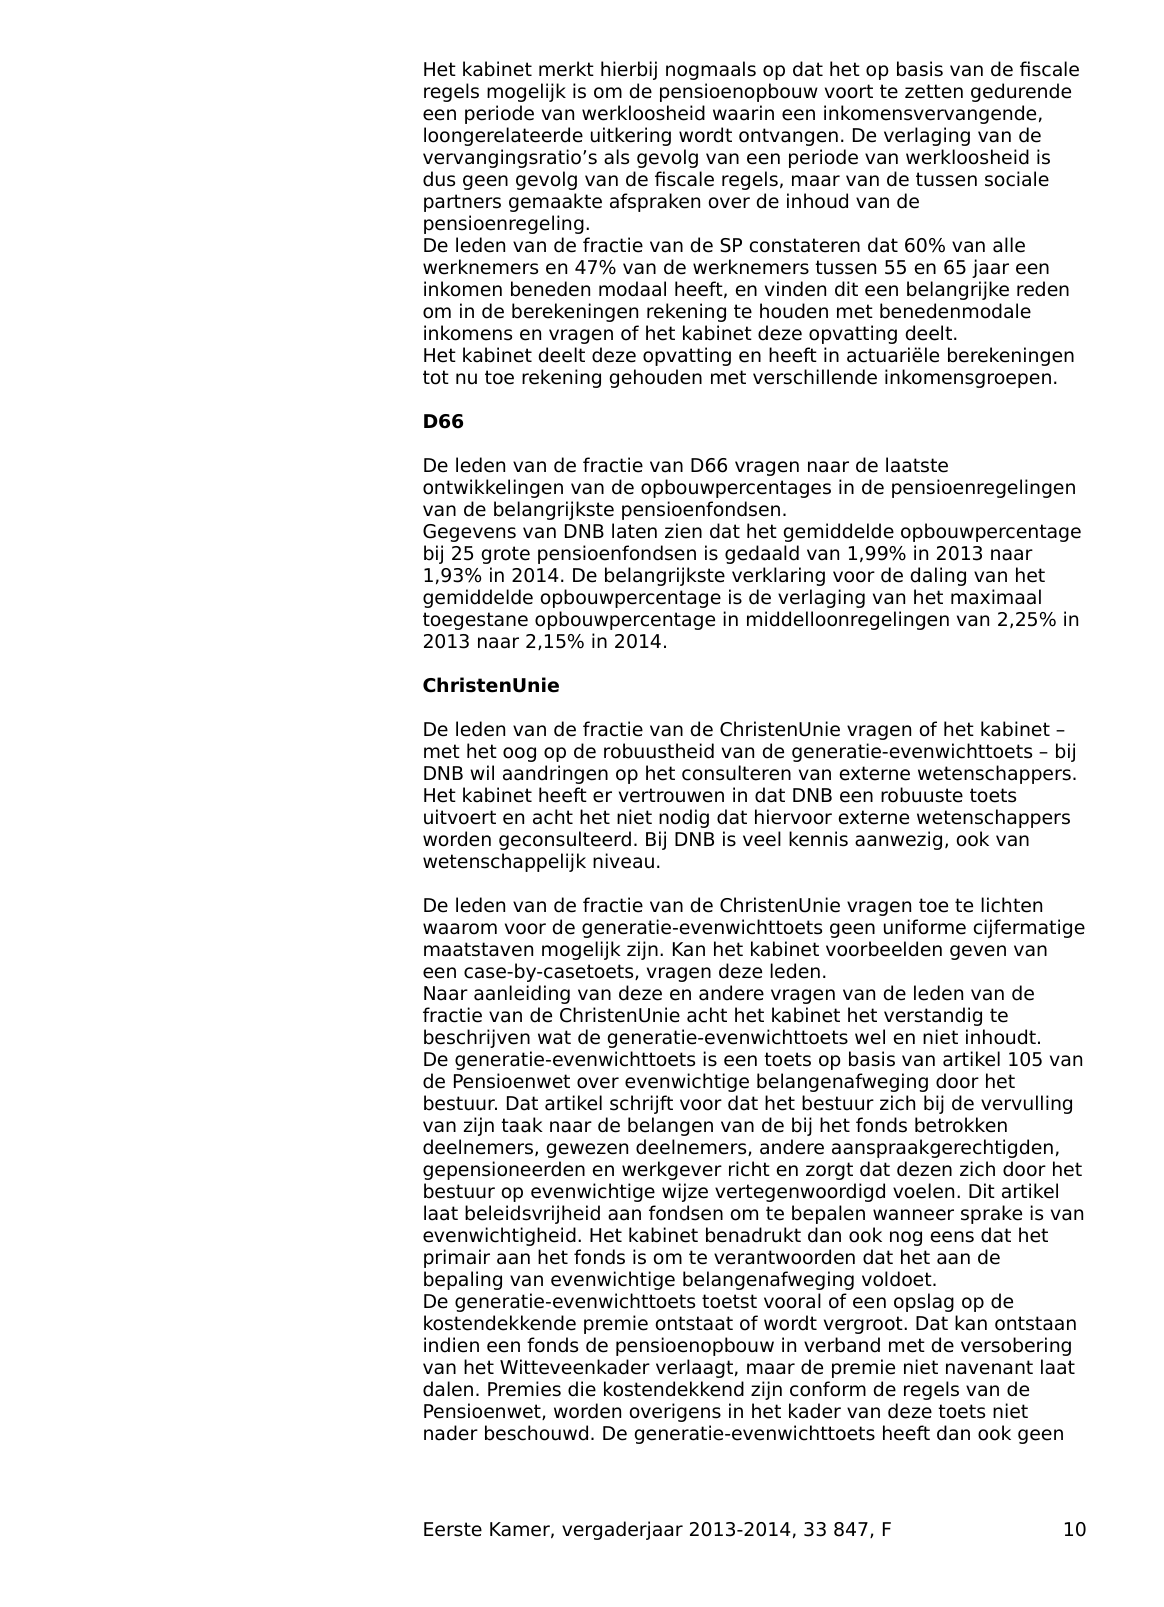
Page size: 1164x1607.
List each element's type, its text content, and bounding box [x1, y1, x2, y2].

subtitle D66 [422, 411, 1087, 433]
subtitle ChristenUnie [422, 675, 1087, 697]
text Het kabinet merkt hierbij nogmaals op dat het op basis van de fiscale regels mogelijk is om de pensioenopbouw voort te zetten gedurende een periode van werkloosheid waarin een inkomensvervangende, loongerelateerde uitkering wordt ontvangen. De verlaging van de vervangingsratio’s als gevolg van een periode van werkloosheid is dus geen gevolg van de fiscale regels, maar van de tussen sociale partners gemaakte afspraken over de inhoud van de pensioenregeling. [422, 59, 1087, 235]
text De leden van de fractie van de ChristenUnie vragen of het kabinet – met het oog op de robuustheid van de generatie-evenwichttoets – bij DNB wil aandringen op het consulteren van externe wetenschappers. [422, 719, 1087, 785]
text De generatie-evenwichttoets toetst vooral of een opslag op de kostendekkende premie ontstaat of wordt vergroot. Dat kan ontstaan indien een fonds de pensioenopbouw in verband met de versobering van het Witteveenkader verlaagt, maar de premie niet navenant laat dalen. Premies die kostendekkend zijn conform de regels van de Pensioenwet, worden overigens in het kader van deze toets niet nader beschouwd. De generatie-evenwichttoets heeft dan ook geen [422, 1291, 1087, 1445]
text De leden van de fractie van de SP constateren dat 60% van alle werknemers en 47% van de werknemers tussen 55 en 65 jaar een inkomen beneden modaal heeft, en vinden dit een belangrijke reden om in de berekeningen rekening te houden met benedenmodale inkomens en vragen of het kabinet deze opvatting deelt. [422, 235, 1087, 345]
text De leden van de fractie van de ChristenUnie vragen toe te lichten waarom voor de generatie-evenwichttoets geen uniforme cijfermatige maatstaven mogelijk zijn. Kan het kabinet voorbeelden geven van een case-by-casetoets, vragen deze leden. [422, 895, 1087, 983]
text Het kabinet heeft er vertrouwen in dat DNB een robuuste toets uitvoert en acht het niet nodig dat hiervoor externe wetenschappers worden geconsulteerd. Bij DNB is veel kennis aanwezig, ook van wetenschappelijk niveau. [422, 785, 1087, 873]
text De leden van de fractie van D66 vragen naar de laatste ontwikkelingen van de opbouwpercentages in de pensioenregelingen van de belangrijkste pensioenfondsen. [422, 455, 1087, 521]
text Gegevens van DNB laten zien dat het gemiddelde opbouwpercentage bij 25 grote pensioenfondsen is gedaald van 1,99% in 2013 naar 1,93% in 2014. De belangrijkste verklaring voor de daling van het gemiddelde opbouwpercentage is de verlaging van het maximaal toegestane opbouwpercentage in middelloonregelingen van 2,25% in 2013 naar 2,15% in 2014. [422, 521, 1087, 653]
text De generatie-evenwichttoets is een toets op basis van artikel 105 van de Pensioenwet over evenwichtige belangenafweging door het bestuur. Dat artikel schrijft voor dat het bestuur zich bij de vervulling van zijn taak naar de belangen van de bij het fonds betrokken deelnemers, gewezen deelnemers, andere aanspraakgerechtigden, gepensioneerden en werkgever richt en zorgt dat dezen zich door het bestuur op evenwichtige wijze vertegenwoordigd voelen. Dit artikel laat beleidsvrijheid aan fondsen om te bepalen wanneer sprake is van evenwichtigheid. Het kabinet benadrukt dan ook nog eens dat het primair aan het fonds is om te verantwoorden dat het aan de bepaling van evenwichtige belangenafweging voldoet. [422, 1049, 1087, 1291]
text Naar aanleiding van deze en andere vragen van de leden van de fractie van de ChristenUnie acht het kabinet het verstandig te beschrijven wat de generatie-evenwichttoets wel en niet inhoudt. [422, 983, 1087, 1049]
text Het kabinet deelt deze opvatting en heeft in actuariële berekeningen tot nu toe rekening gehouden met verschillende inkomensgroepen. [422, 345, 1087, 389]
